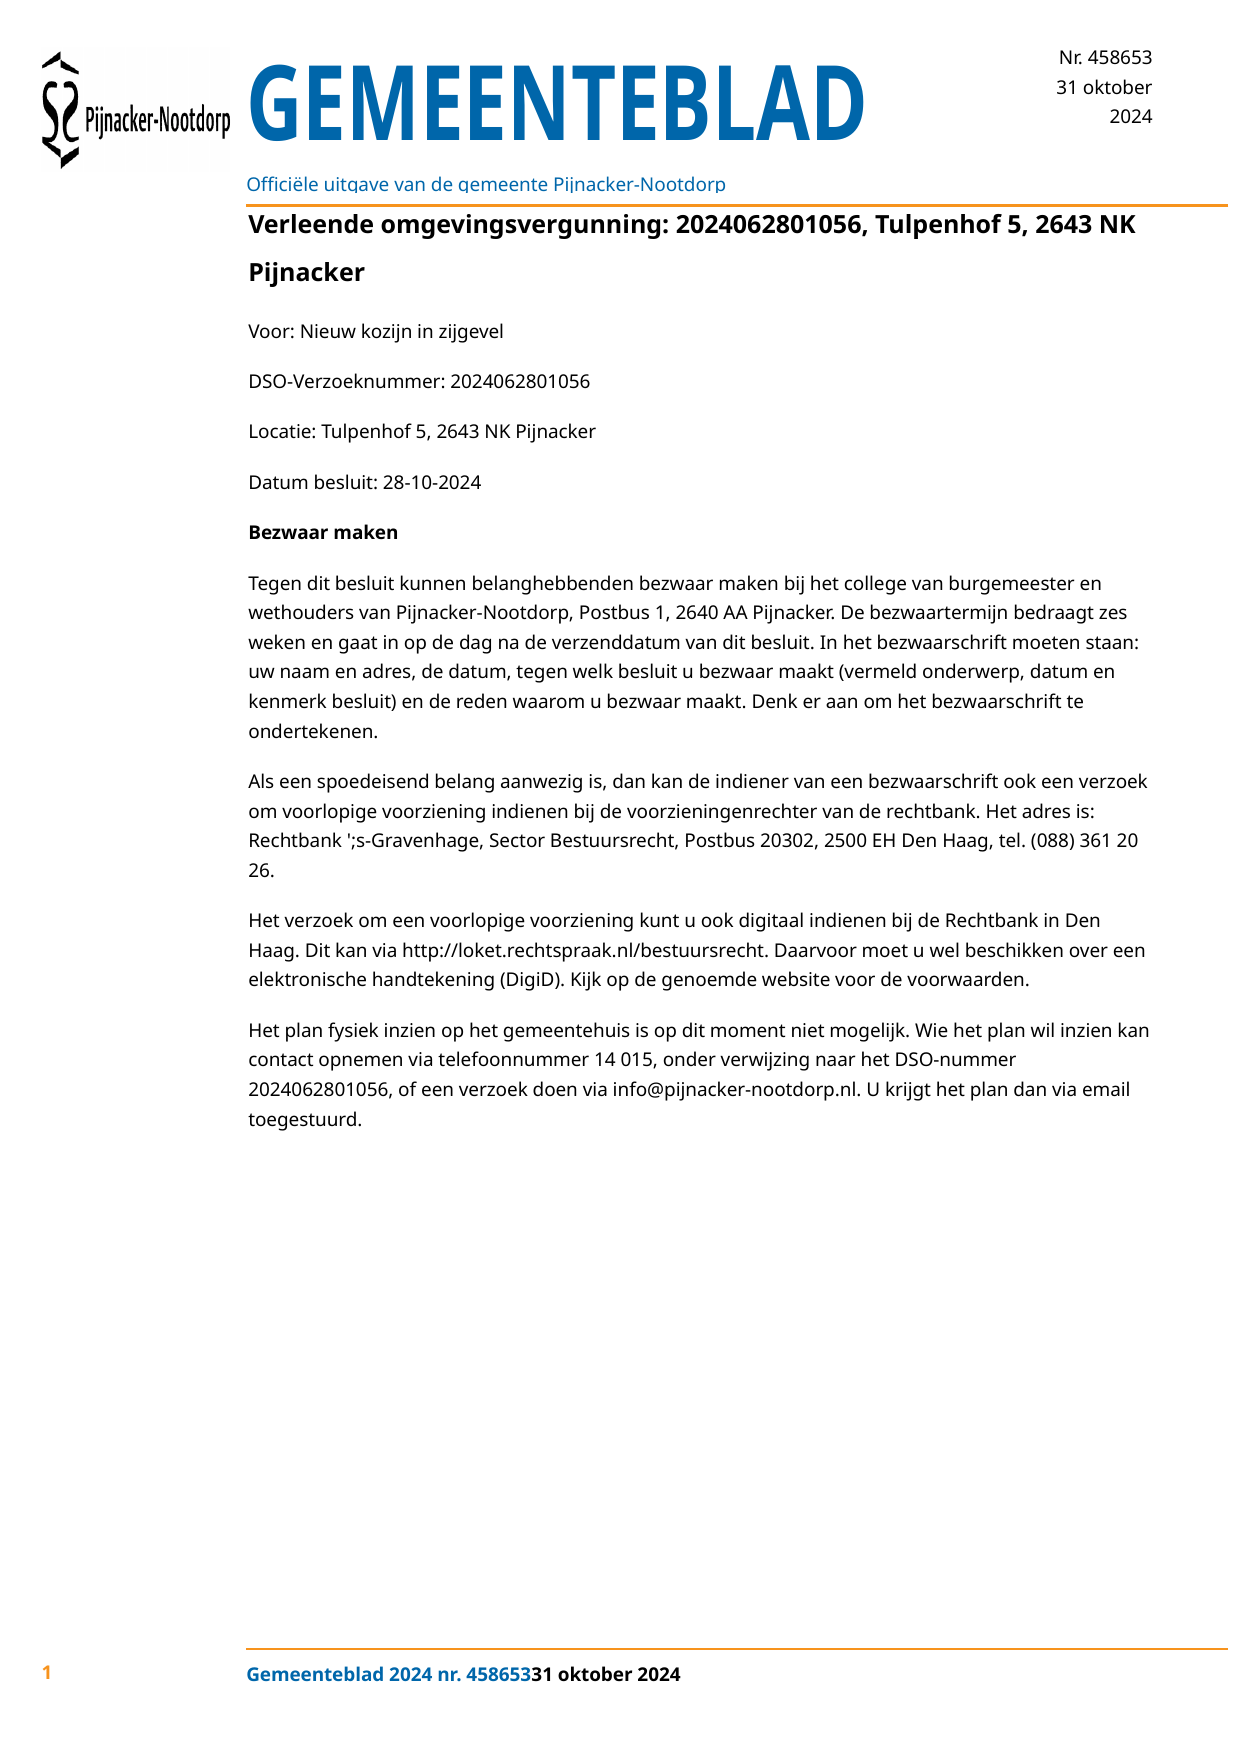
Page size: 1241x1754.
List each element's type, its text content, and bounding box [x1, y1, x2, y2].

text Tegen dit besluit kunnen belanghebbenden bezwaar maken bij het college van burgemeester en wethouders van Pijnacker-Nootdorp, Postbus 1, 2640 AA Pijnacker. De bezwaartermijn bedraagt zes weken en gaat in op de dag na de verzenddatum van dit besluit. In het bezwaarschrift moeten staan: uw naam en adres, de datum, tegen welk besluit u bezwaar maakt (vermeld onderwerp, datum en kenmerk besluit) en de reden waarom u bezwaar maakt. Denk er aan om het bezwaarschrift te ondertekenen. [248, 570, 1152, 744]
text Verleende omgevingsvergunning: 2024062801056, Tulpenhof 5, 2643 NK Pijnacker [248, 207, 1152, 288]
text Locatie: Tulpenhof 5, 2643 NK Pijnacker [248, 419, 1152, 444]
text Datum besluit: 28-10-2024 [248, 469, 1152, 495]
text DSO-Verzoeknummer: 2024062801056 [248, 368, 1152, 394]
text Voor: Nieuw kozijn in zijgevel [248, 318, 1152, 344]
picture [41, 47, 231, 172]
text Het verzoek om een voorlopige voorziening kunt u ook digitaal indienen bij de Rechtbank in Den Haag. Dit kan via http://loket.rechtspraak.nl/bestuursrecht. Daarvoor moet u wel beschikken over een elektronische handtekening (DigiD). Kijk op de genoemde website voor de voorwaarden. [248, 907, 1152, 992]
text Als een spoedeisend belang aanwezig is, dan kan de indiener van een bezwaarschrift ook een verzoek om voorlopige voorziening indienen bij de voorzieningenrechter van de rechtbank. Het adres is: Rechtbank ';s-Gravenhage, Sector Bestuursrecht, Postbus 20302, 2500 EH Den Haag, tel. (088) 361 20 26. [248, 768, 1152, 883]
text Bezwaar maken [248, 519, 1152, 545]
text Het plan fysiek inzien op het gemeentehuis is op dit moment niet mogelijk. Wie het plan wil inzien kan contact opnemen via telefoonnummer 14 015, onder verwijzing naar het DSO-nummer 2024062801056, of een verzoek doen via info@pijnacker-nootdorp.nl. U krijgt het plan dan via email toegestuurd. [248, 1017, 1152, 1132]
